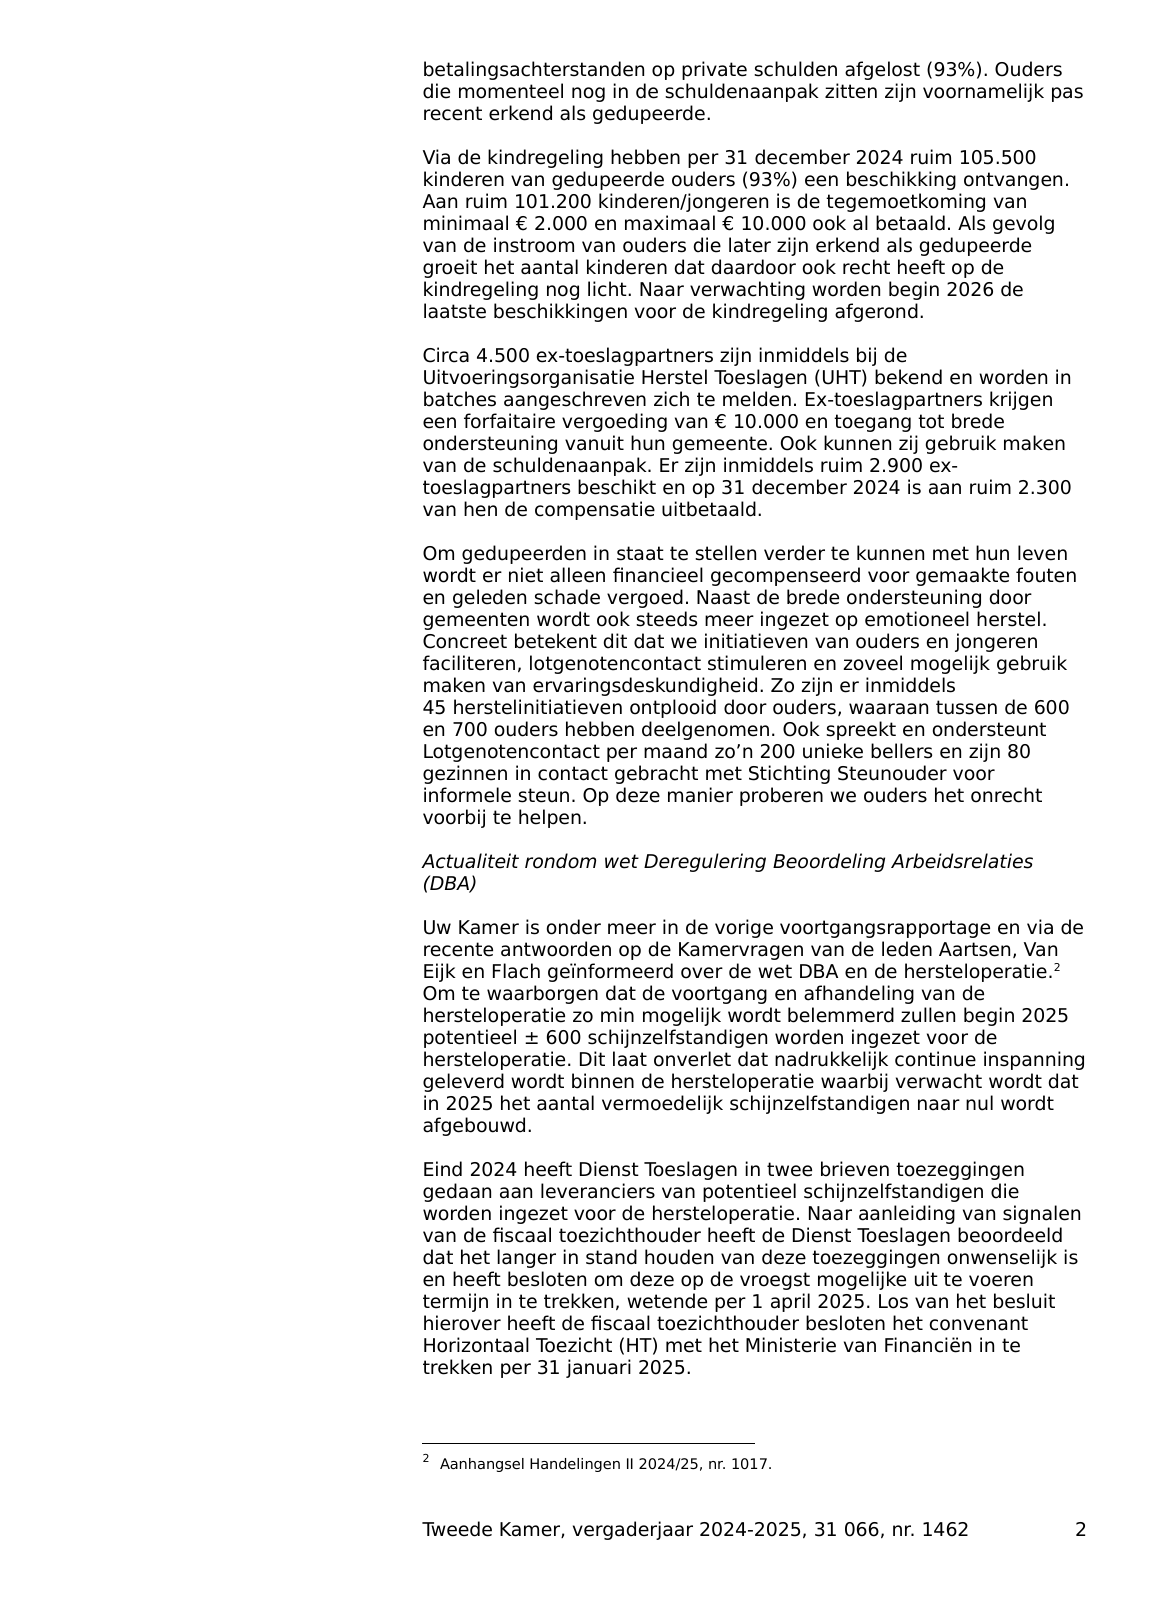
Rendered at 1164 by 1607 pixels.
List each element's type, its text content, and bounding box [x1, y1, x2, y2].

text betalingsachterstanden op private schulden afgelost (93%). Ouders die momenteel nog in de schuldenaanpak zitten zijn voornamelijk pas recent erkend als gedupeerde. [422, 59, 1087, 125]
text Circa 4.500 ex-toeslagpartners zijn inmiddels bij de Uitvoeringsorganisatie Herstel Toeslagen (UHT) bekend en worden in batches aangeschreven zich te melden. Ex-toeslagpartners krijgen een forfaitaire vergoeding van € 10.000 en toegang tot brede ondersteuning vanuit hun gemeente. Ook kunnen zij gebruik maken van de schuldenaanpak. Er zijn inmiddels ruim 2.900 ex-toeslagpartners beschikt en op 31 december 2024 is aan ruim 2.300 van hen de compensatie uitbetaald. [422, 345, 1087, 521]
text Via de kindregeling hebben per 31 december 2024 ruim 105.500 kinderen van gedupeerde ouders (93%) een beschikking ontvangen. Aan ruim 101.200 kinderen/jongeren is de tegemoetkoming van minimaal € 2.000 en maximaal € 10.000 ook al betaald. Als gevolg van de instroom van ouders die later zijn erkend als gedupeerde groeit het aantal kinderen dat daardoor ook recht heeft op de kindregeling nog licht. Naar verwachting worden begin 2026 de laatste beschikkingen voor de kindregeling afgerond. [422, 147, 1087, 323]
text Eind 2024 heeft Dienst Toeslagen in twee brieven toezeggingen gedaan aan leveranciers van potentieel schijnzelfstandigen die worden ingezet voor de hersteloperatie. Naar aanleiding van signalen van de fiscaal toezichthouder heeft de Dienst Toeslagen beoordeeld dat het langer in stand houden van deze toezeggingen onwenselijk is en heeft besloten om deze op de vroegst mogelijke uit te voeren termijn in te trekken, wetende per 1 april 2025. Los van het besluit hierover heeft de fiscaal toezichthouder besloten het convenant Horizontaal Toezicht (HT) met het Ministerie van Financiën in te trekken per 31 januari 2025. [422, 1159, 1087, 1379]
text Uw Kamer is onder meer in de vorige voortgangsrapportage en via de recente antwoorden op de Kamervragen van de leden Aartsen, Van Eijk en Flach geïnformeerd over de wet DBA en de hersteloperatie. Om te waarborgen dat de voortgang en afhandeling van de hersteloperatie zo min mogelijk wordt belemmerd zullen begin 2025 potentieel ± 600 schijnzelfstandigen worden ingezet voor de hersteloperatie. Dit laat onverlet dat nadrukkelijk continue inspanning geleverd wordt binnen de hersteloperatie waarbij verwacht wordt dat in 2025 het aantal vermoedelijk schijnzelfstandigen naar nul wordt afgebouwd. [422, 917, 1087, 1137]
subtitle Actualiteit rondom wet Deregulering Beoordeling Arbeidsrelaties (DBA) [422, 851, 1087, 895]
text Aanhangsel Handelingen II 2024/25, nr. 1017. [422, 1452, 1087, 1474]
text Om gedupeerden in staat te stellen verder te kunnen met hun leven wordt er niet alleen financieel gecompenseerd voor gemaakte fouten en geleden schade vergoed. Naast de brede ondersteuning door gemeenten wordt ook steeds meer ingezet op emotioneel herstel. Concreet betekent dit dat we initiatieven van ouders en jongeren faciliteren, lotgenotencontact stimuleren en zoveel mogelijk gebruik maken van ervaringsdeskundigheid. Zo zijn er inmiddels 45 herstelinitiatieven ontplooid door ouders, waaraan tussen de 600 en 700 ouders hebben deelgenomen. Ook spreekt en ondersteunt Lotgenotencontact per maand zo’n 200 unieke bellers en zijn 80 gezinnen in contact gebracht met Stichting Steunouder voor informele steun. Op deze manier proberen we ouders het onrecht voorbij te helpen. [422, 543, 1087, 829]
